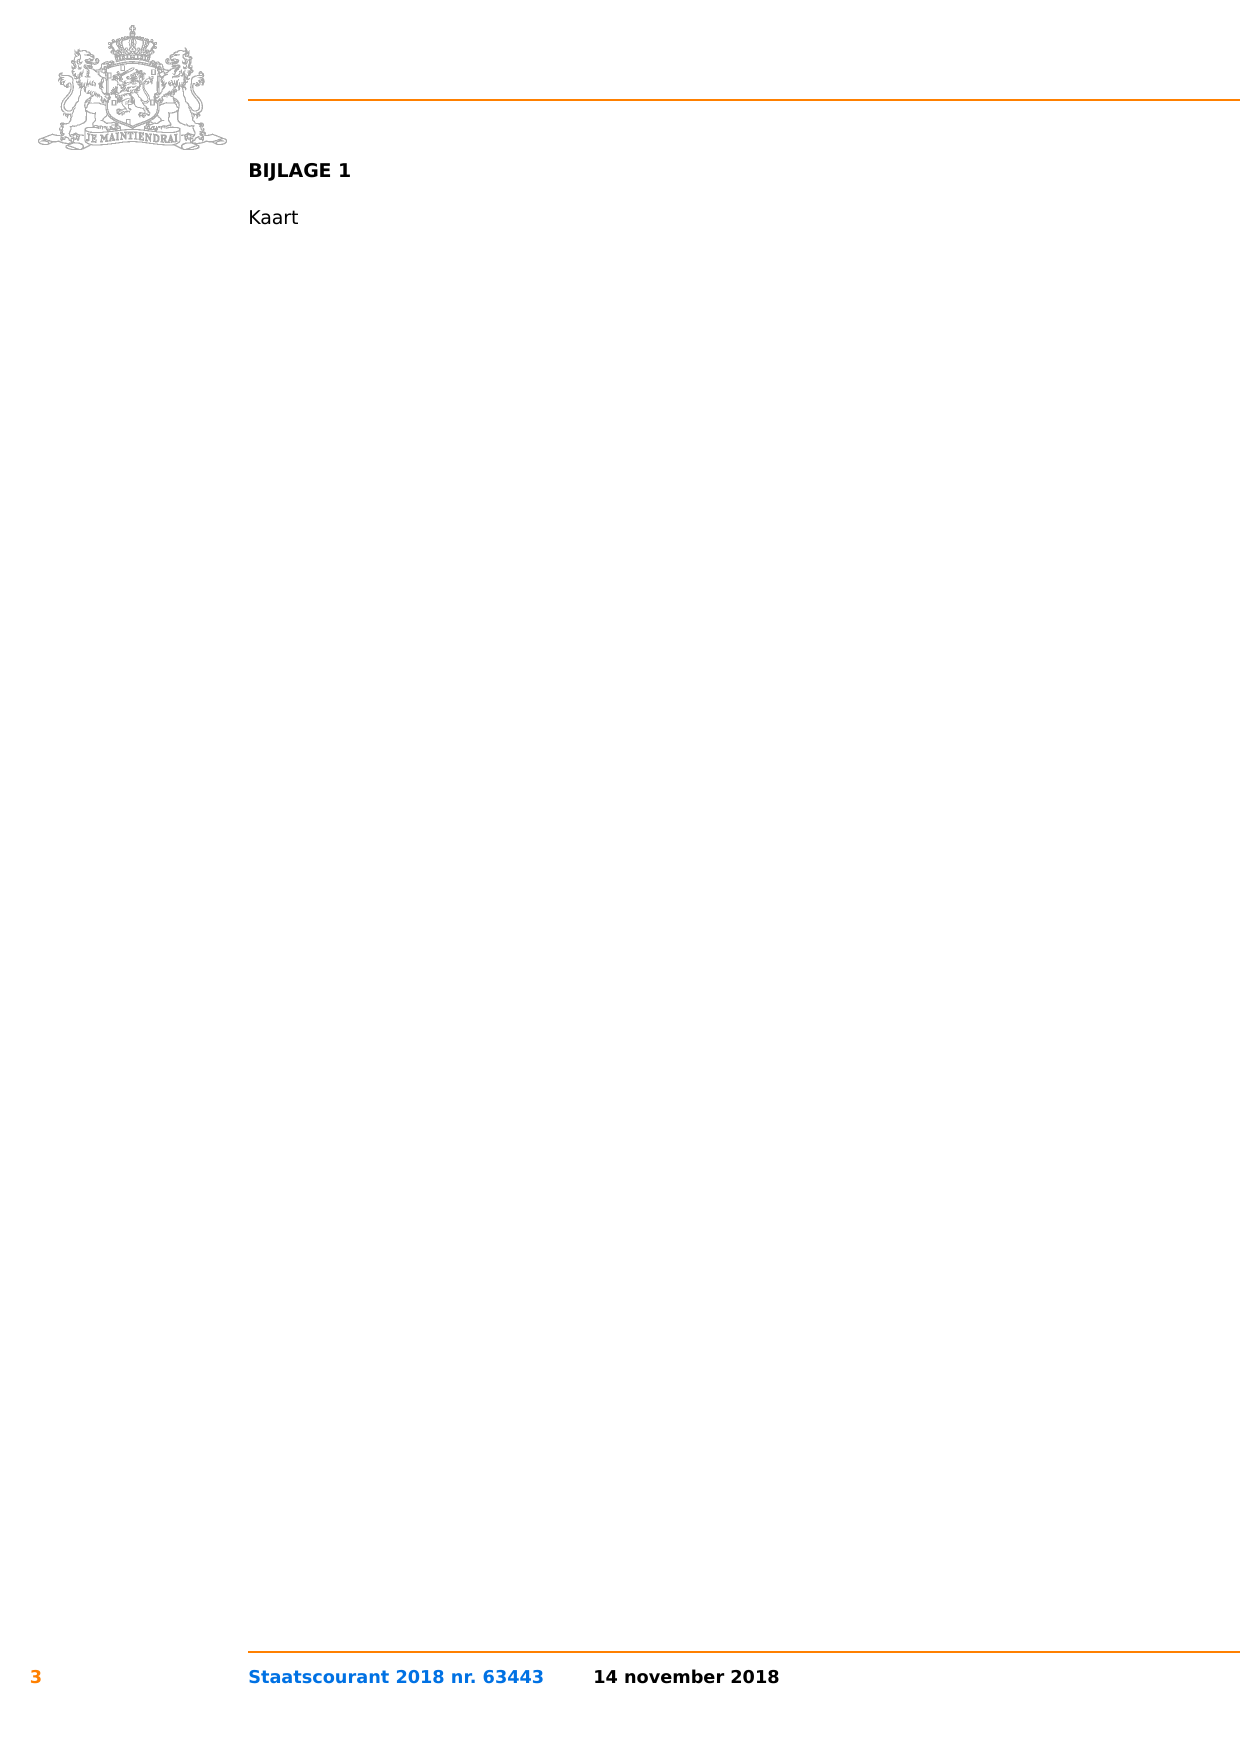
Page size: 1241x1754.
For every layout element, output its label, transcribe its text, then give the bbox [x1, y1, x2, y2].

subtitle BIJLAGE 1 [248, 160, 1163, 182]
picture [38, 25, 227, 150]
text Kaart [248, 207, 1163, 229]
